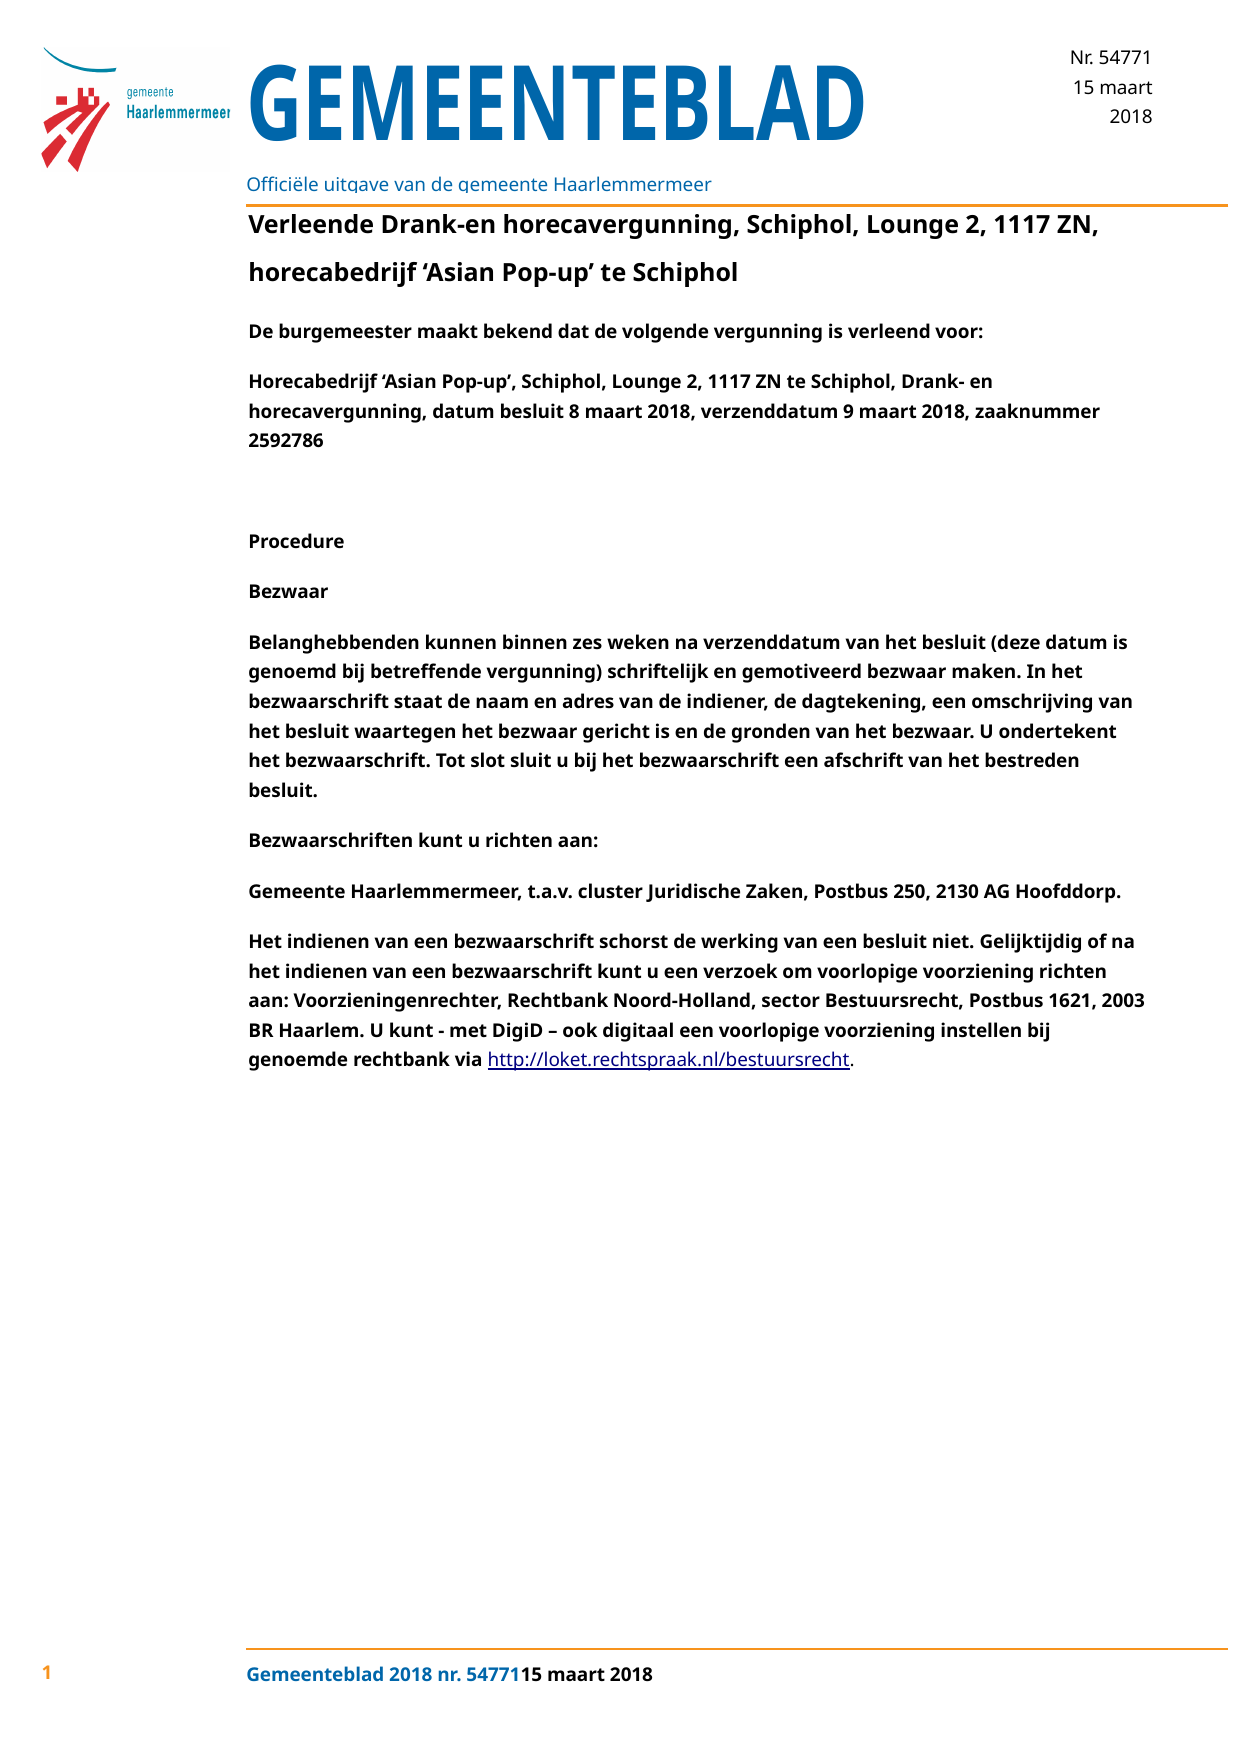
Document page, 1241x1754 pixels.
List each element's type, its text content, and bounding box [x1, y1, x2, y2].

text Horecabedrijf ‘Asian Pop-up’, Schiphol, Lounge 2, 1117 ZN te Schiphol, Drank- en horecavergunning, datum besluit 8 maart 2018, verzenddatum 9 maart 2018, zaaknummer 2592786 [248, 368, 1152, 453]
text Belanghebbenden kunnen binnen zes weken na verzenddatum van het besluit (deze datum is genoemd bij betreffende vergunning) schriftelijk en gemotiveerd bezwaar maken. In het bezwaarschrift staat de naam en adres van de indiener, de dagtekening, een omschrijving van het besluit waartegen het bezwaar gericht is en de gronden van het bezwaar. U ondertekent het bezwaarschrift. Tot slot sluit u bij het bezwaarschrift een afschrift van het bestreden besluit. [248, 629, 1152, 803]
text Het indienen van een bezwaarschrift schorst de werking van een besluit niet. Gelijktijdig of na het indienen van een bezwaarschrift kunt u een verzoek om voorlopige voorziening richten aan: Voorzieningenrechter, Rechtbank Noord-Holland, sector Bestuursrecht, Postbus 1621, 2003 BR Haarlem. U kunt - met DigiD – ook digitaal een voorlopige voorziening instellen bij genoemde rechtbank via http://loket.rechtspraak.nl/bestuursrecht. [248, 928, 1152, 1072]
text De burgemeester maakt bekend dat de volgende vergunning is verleend voor: [248, 318, 1152, 344]
text Bezwaarschriften kunt u richten aan: [248, 827, 1152, 853]
text Verleende Drank-en horecavergunning, Schiphol, Lounge 2, 1117 ZN, horecabedrijf ‘Asian Pop-up’ te Schiphol [248, 207, 1152, 288]
picture [41, 47, 231, 172]
text Bezwaar [248, 579, 1152, 604]
text Gemeente Haarlemmermeer, t.a.v. cluster Juridische Zaken, Postbus 250, 2130 AG Hoofddorp. [248, 878, 1152, 904]
text Procedure [248, 528, 1152, 554]
